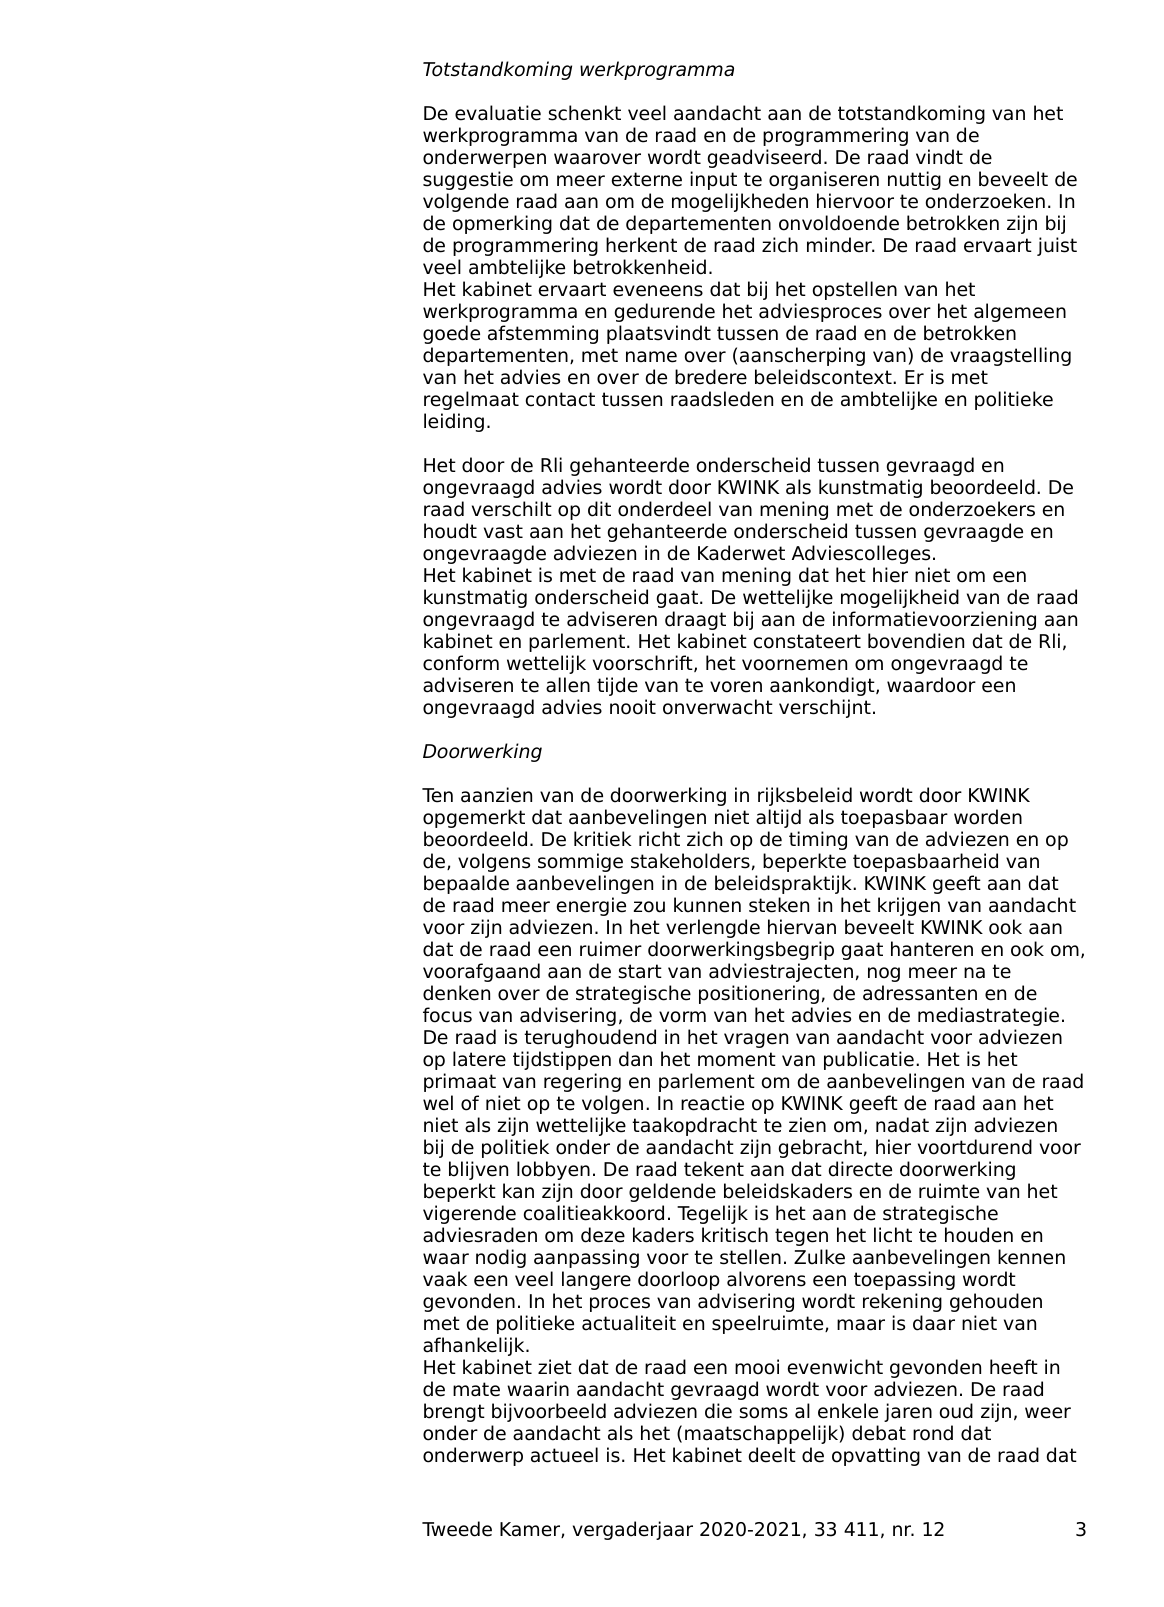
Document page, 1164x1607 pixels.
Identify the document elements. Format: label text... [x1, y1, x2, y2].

text Het door de Rli gehanteerde onderscheid tussen gevraagd en ongevraagd advies wordt door KWINK als kunstmatig beoordeeld. De raad verschilt op dit onderdeel van mening met de onderzoekers en houdt vast aan het gehanteerde onderscheid tussen gevraagde en ongevraagde adviezen in de Kaderwet Adviescolleges. [422, 455, 1087, 565]
text De evaluatie schenkt veel aandacht aan de totstandkoming van het werkprogramma van de raad en de programmering van de onderwerpen waarover wordt geadviseerd. De raad vindt de suggestie om meer externe input te organiseren nuttig en beveelt de volgende raad aan om de mogelijkheden hiervoor te onderzoeken. In de opmerking dat de departementen onvoldoende betrokken zijn bij de programmering herkent de raad zich minder. De raad ervaart juist veel ambtelijke betrokkenheid. [422, 103, 1087, 279]
text Het kabinet ervaart eveneens dat bij het opstellen van het werkprogramma en gedurende het adviesproces over het algemeen goede afstemming plaatsvindt tussen de raad en de betrokken departementen, met name over (aanscherping van) de vraagstelling van het advies en over de bredere beleidscontext. Er is met regelmaat contact tussen raadsleden en de ambtelijke en politieke leiding. [422, 279, 1087, 433]
text Ten aanzien van de doorwerking in rijksbeleid wordt door KWINK opgemerkt dat aanbevelingen niet altijd als toepasbaar worden beoordeeld. De kritiek richt zich op de timing van de adviezen en op de, volgens sommige stakeholders, beperkte toepasbaarheid van bepaalde aanbevelingen in de beleidspraktijk. KWINK geeft aan dat de raad meer energie zou kunnen steken in het krijgen van aandacht voor zijn adviezen. In het verlengde hiervan beveelt KWINK ook aan dat de raad een ruimer doorwerkingsbegrip gaat hanteren en ook om, voorafgaand aan de start van adviestrajecten, nog meer na te denken over de strategische positionering, de adressanten en de focus van advisering, de vorm van het advies en de mediastrategie. De raad is terughoudend in het vragen van aandacht voor adviezen op latere tijdstippen dan het moment van publicatie. Het is het primaat van regering en parlement om de aanbevelingen van de raad wel of niet op te volgen. In reactie op KWINK geeft de raad aan het niet als zijn wettelijke taakopdracht te zien om, nadat zijn adviezen bij de politiek onder de aandacht zijn gebracht, hier voortdurend voor te blijven lobbyen. De raad tekent aan dat directe doorwerking beperkt kan zijn door geldende beleidskaders en de ruimte van het vigerende coalitieakkoord. Tegelijk is het aan de strategische adviesraden om deze kaders kritisch tegen het licht te houden en waar nodig aanpassing voor te stellen. Zulke aanbevelingen kennen vaak een veel langere doorloop alvorens een toepassing wordt gevonden. In het proces van advisering wordt rekening gehouden met de politieke actualiteit en speelruimte, maar is daar niet van afhankelijk. [422, 785, 1087, 1357]
text Het kabinet is met de raad van mening dat het hier niet om een kunstmatig onderscheid gaat. De wettelijke mogelijkheid van de raad ongevraagd te adviseren draagt bij aan de informatievoorziening aan kabinet en parlement. Het kabinet constateert bovendien dat de Rli, conform wettelijk voorschrift, het voornemen om ongevraagd te adviseren te allen tijde van te voren aankondigt, waardoor een ongevraagd advies nooit onverwacht verschijnt. [422, 565, 1087, 719]
subtitle Doorwerking [422, 741, 1087, 763]
subtitle Totstandkoming werkprogramma [422, 59, 1087, 81]
text Het kabinet ziet dat de raad een mooi evenwicht gevonden heeft in de mate waarin aandacht gevraagd wordt voor adviezen. De raad brengt bijvoorbeeld adviezen die soms al enkele jaren oud zijn, weer onder de aandacht als het (maatschappelijk) debat rond dat onderwerp actueel is. Het kabinet deelt de opvatting van de raad dat [422, 1357, 1087, 1467]
